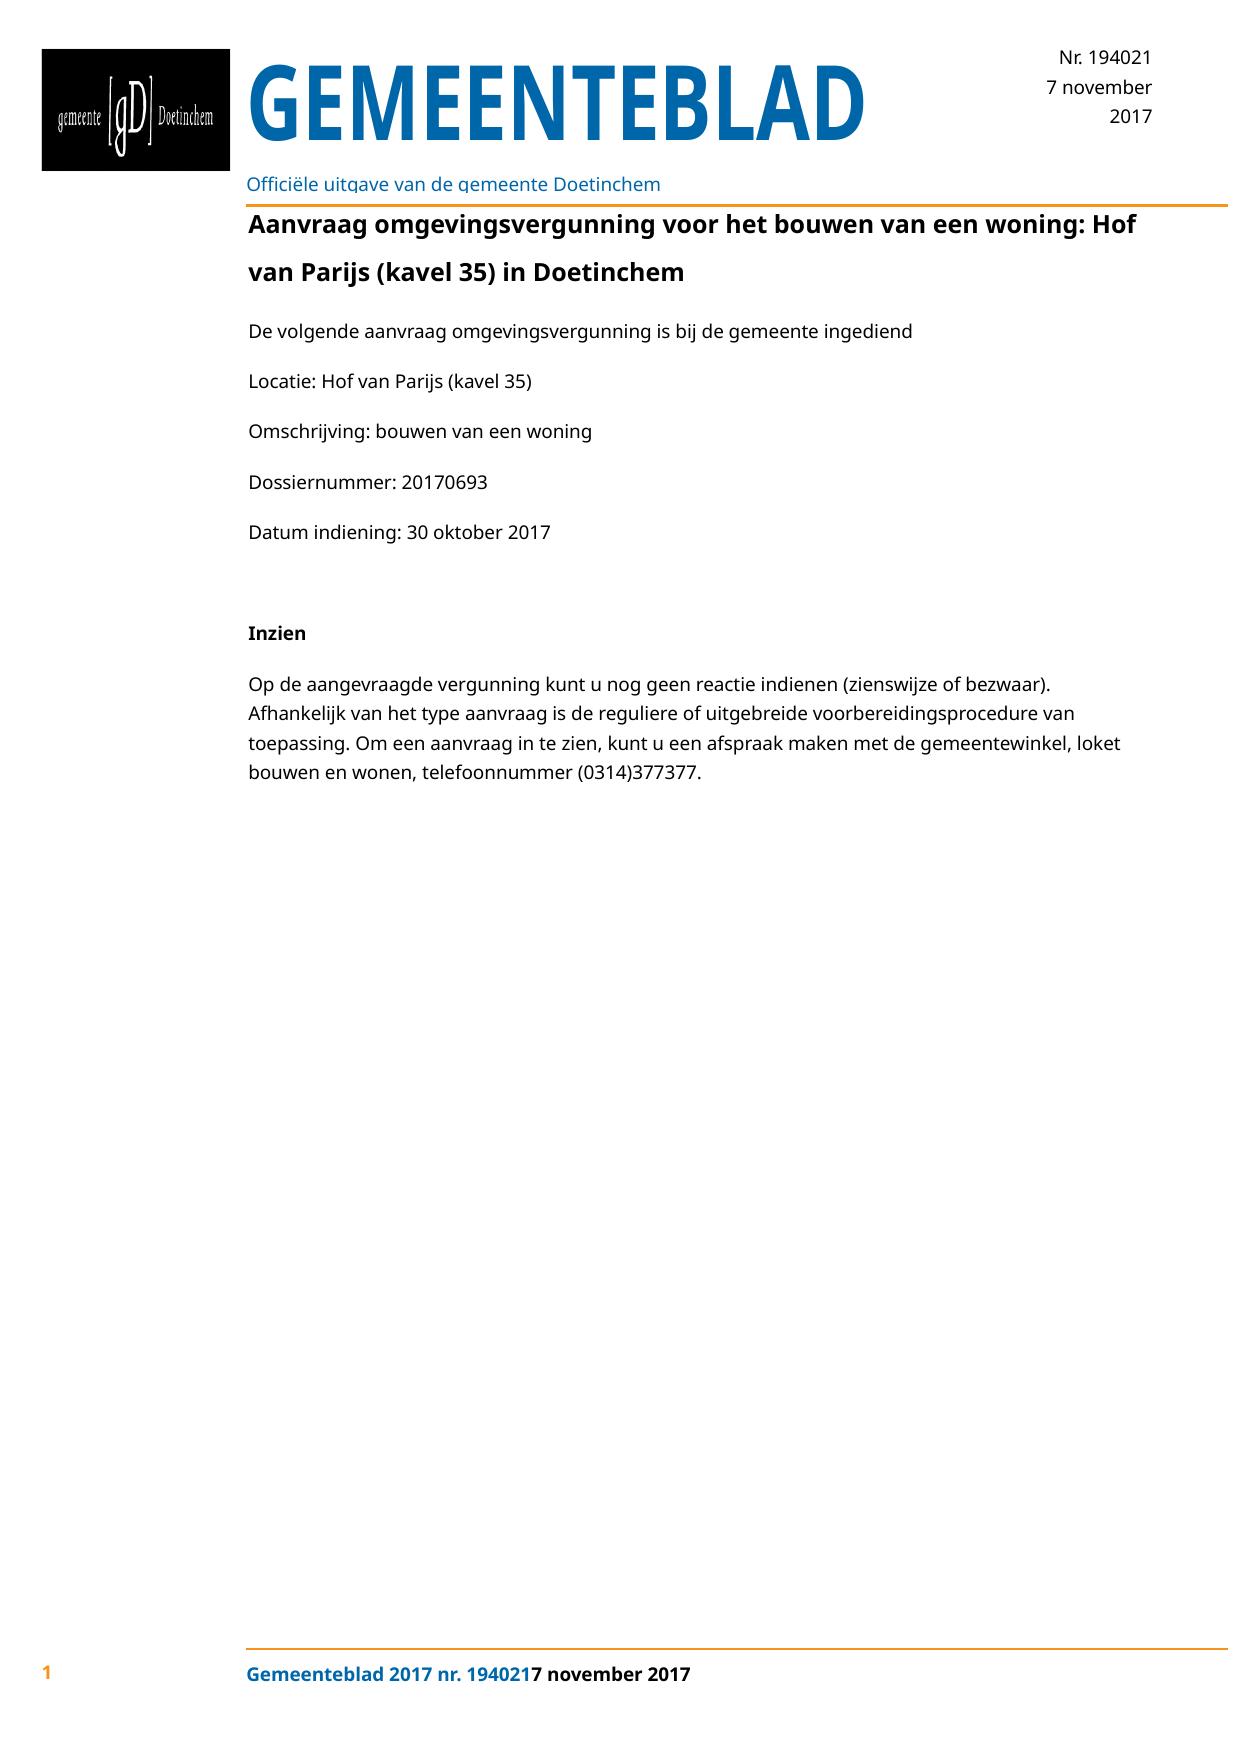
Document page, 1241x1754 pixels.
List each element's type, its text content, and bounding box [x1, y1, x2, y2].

text Dossiernummer: 20170693 [248, 469, 1152, 495]
text Inzien [248, 620, 1152, 646]
text Aanvraag omgevingsvergunning voor het bouwen van een woning: Hof van Parijs (kavel 35) in Doetinchem [248, 207, 1152, 288]
text De volgende aanvraag omgevingsvergunning is bij de gemeente ingediend [248, 318, 1152, 344]
text Omschrijving: bouwen van een woning [248, 419, 1152, 444]
text Locatie: Hof van Parijs (kavel 35) [248, 368, 1152, 394]
text Datum indiening: 30 oktober 2017 [248, 519, 1152, 545]
picture [41, 47, 231, 172]
text Op de aangevraagde vergunning kunt u nog geen reactie indienen (zienswijze of bezwaar). Afhankelijk van het type aanvraag is de reguliere of uitgebreide voorbereidingsprocedure van toepassing. Om een aanvraag in te zien, kunt u een afspraak maken met de gemeentewinkel, loket bouwen en wonen, telefoonnummer (0314)377377. [248, 671, 1152, 785]
